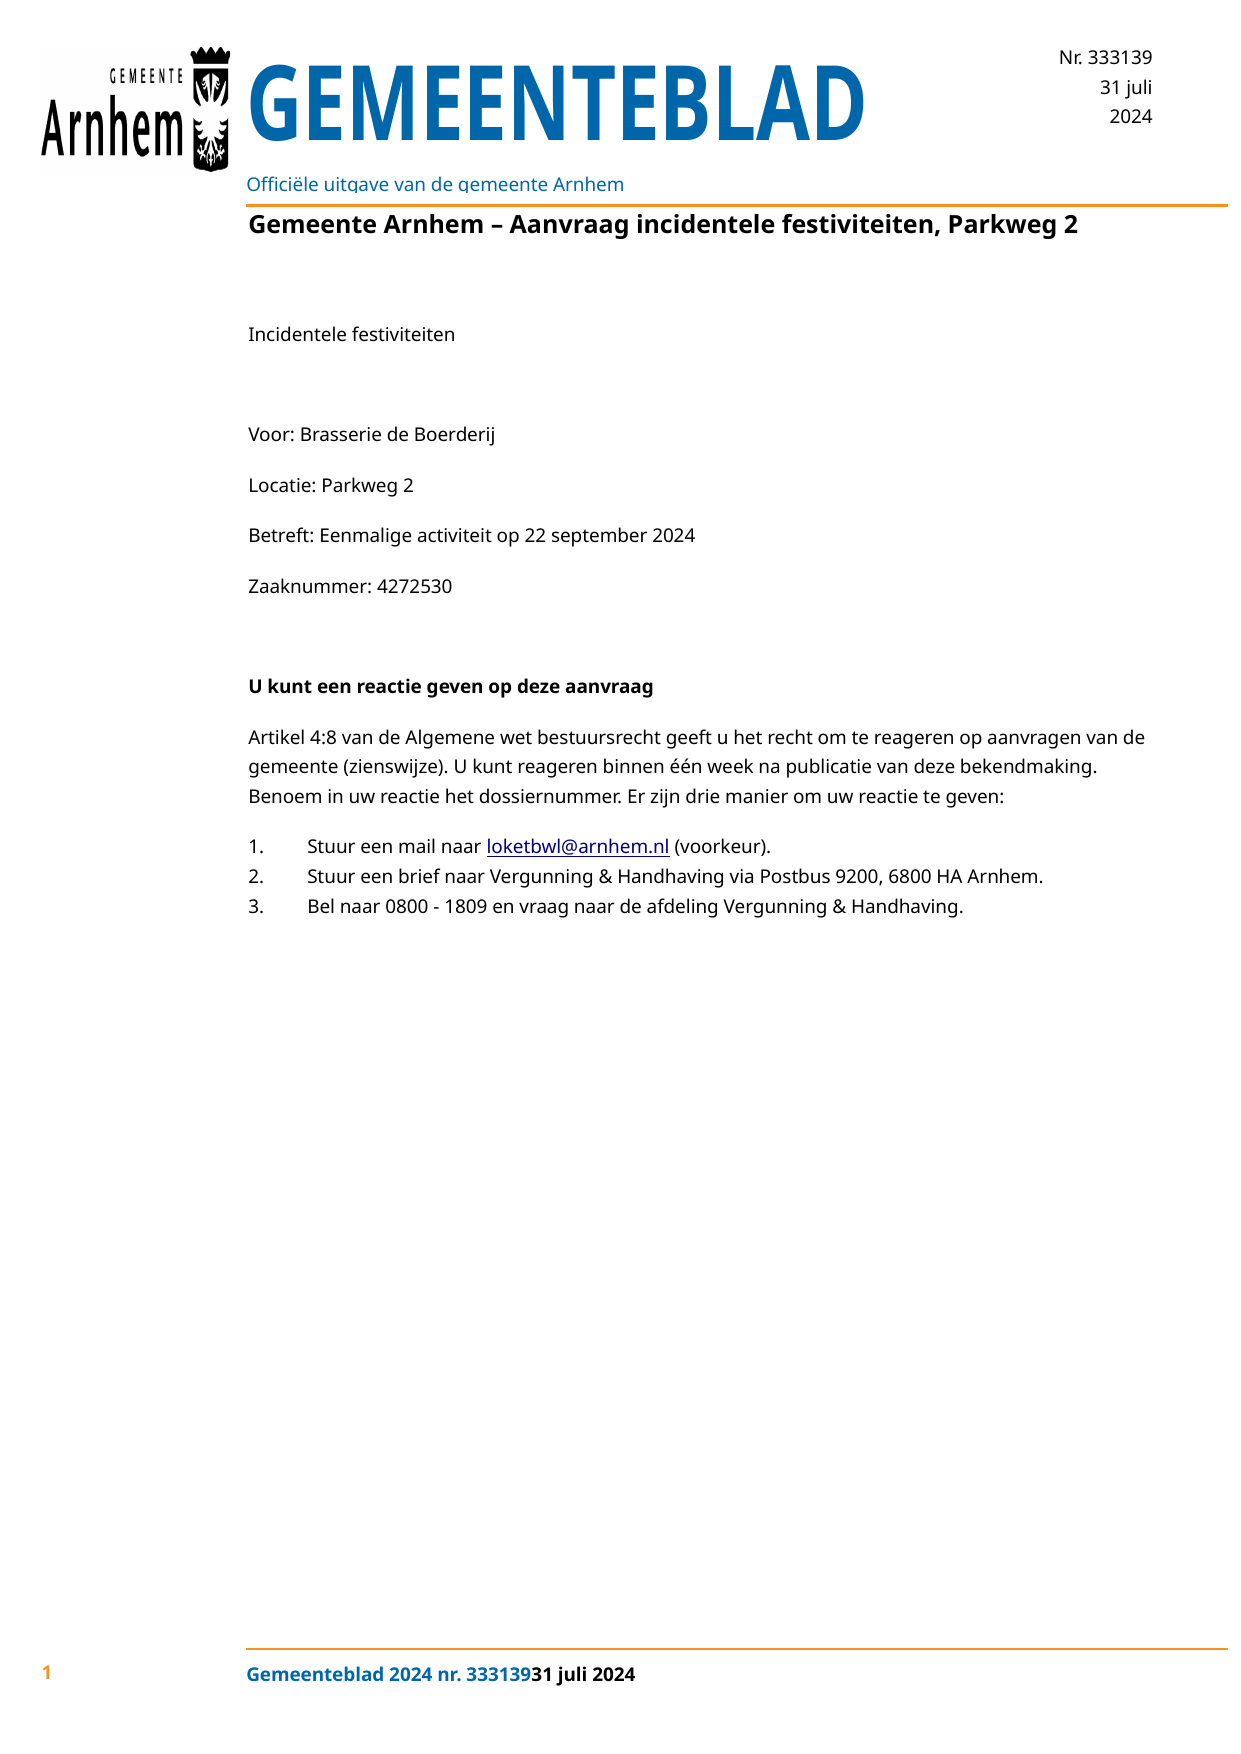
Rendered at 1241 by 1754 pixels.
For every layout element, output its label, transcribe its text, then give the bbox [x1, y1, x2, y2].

text Voor: Brasserie de Boerderij [248, 422, 1152, 447]
text Incidentele festiviteiten [248, 321, 1152, 346]
text Betreft: Eenmalige activiteit op 22 september 2024 [248, 522, 1152, 548]
list Stuur een brief naar Vergunning & Handhaving via Postbus 9200, 6800 HA Arnhem. [248, 863, 1152, 889]
list Stuur een mail naar loketbwl@arnhem.nl (voorkeur). [248, 834, 1152, 859]
text Artikel 4:8 van de Algemene wet bestuursrecht geeft u het recht om te reageren op aanvragen van de gemeente (zienswijze). U kunt reageren binnen één week na publicatie van deze bekendmaking. Benoem in uw reactie het dossiernummer. Er zijn drie manier om uw reactie te geven: [248, 724, 1152, 809]
text Zaaknummer: 4272530 [248, 573, 1152, 598]
text Gemeente Arnhem – Aanvraag incidentele festiviteiten, Parkweg 2 [248, 207, 1152, 241]
picture [41, 47, 231, 172]
list Bel naar 0800 - 1809 en vraag naar de afdeling Vergunning & Handhaving. [248, 893, 1152, 918]
text Locatie: Parkweg 2 [248, 472, 1152, 498]
text U kunt een reactie geven op deze aanvraag [248, 674, 1152, 699]
